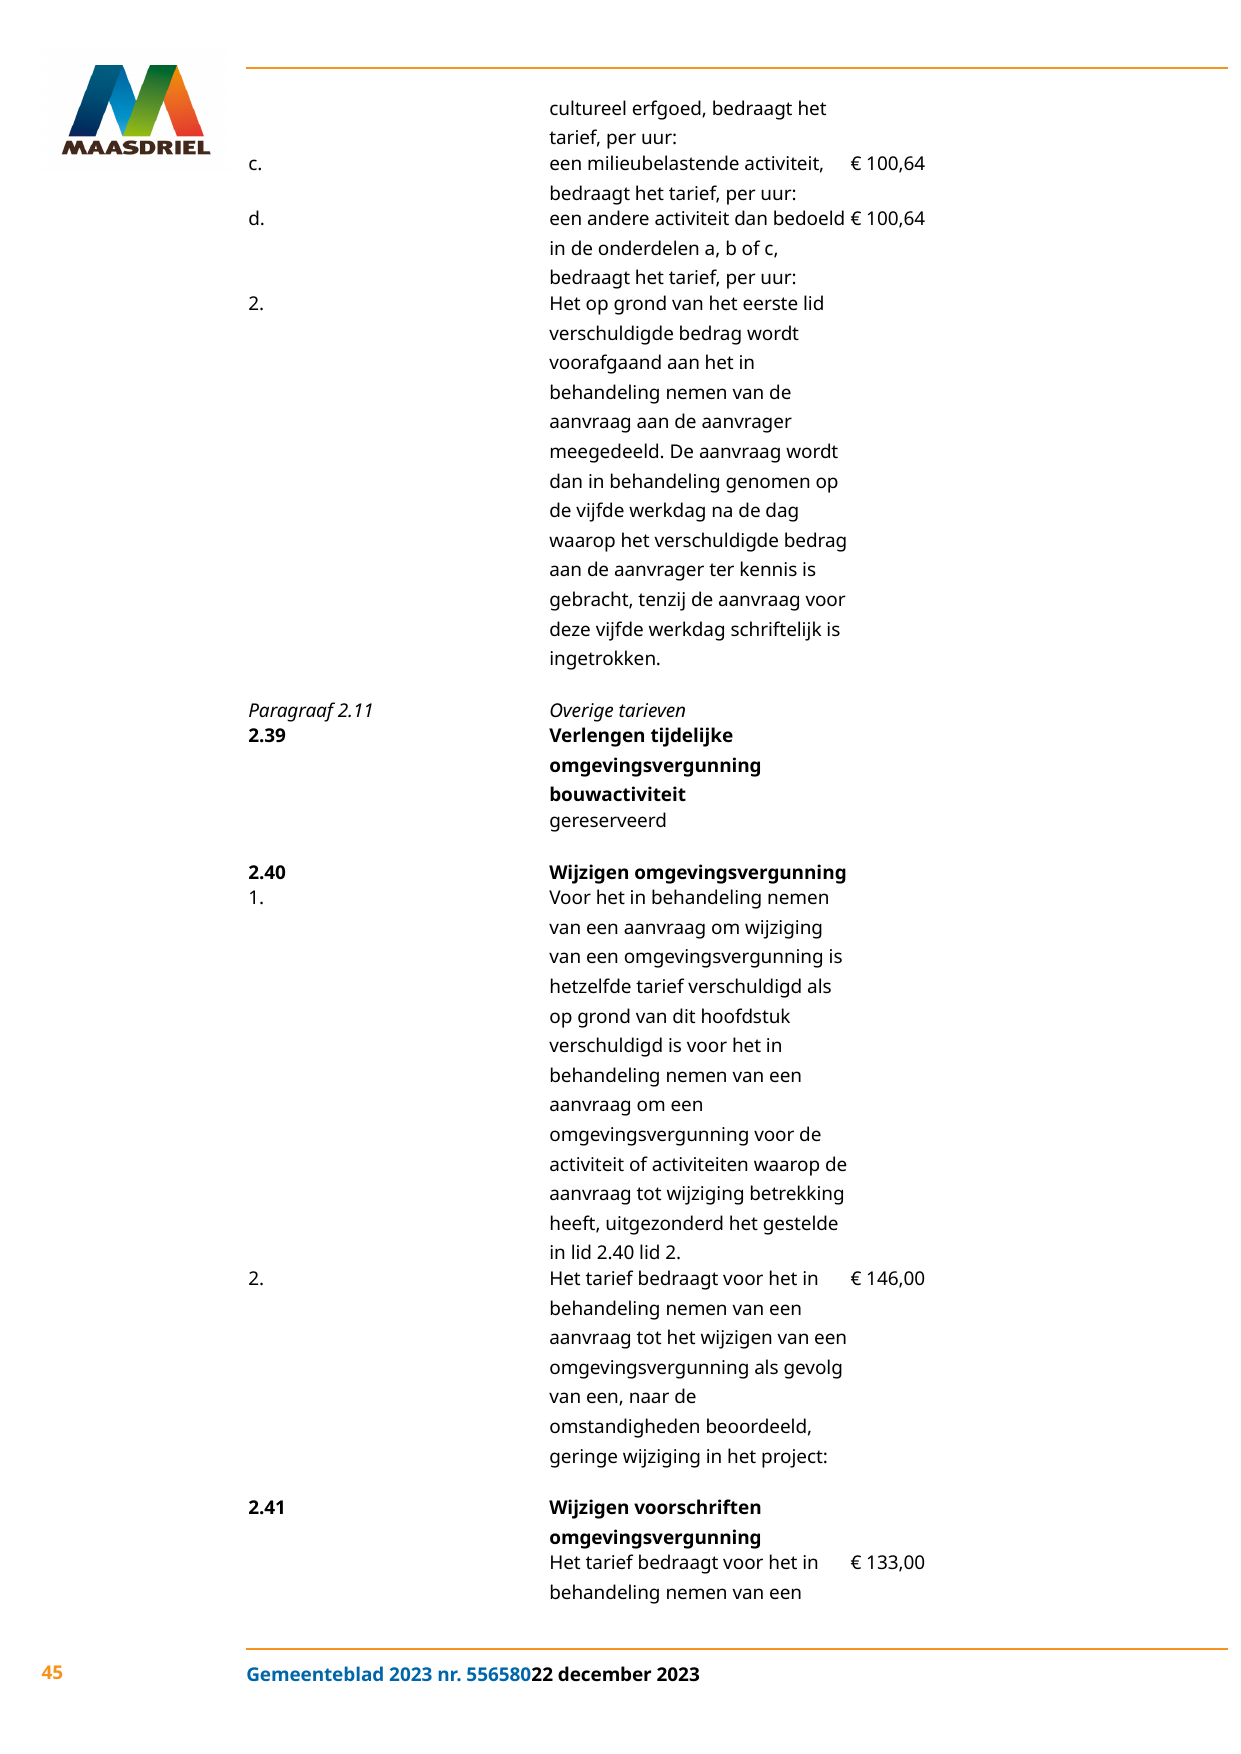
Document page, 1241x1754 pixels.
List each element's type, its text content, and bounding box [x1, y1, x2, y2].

table_cell gereserveerd [549, 808, 850, 833]
table_cell [248, 808, 549, 833]
table_cell [850, 290, 1152, 671]
picture [41, 47, 231, 172]
table_cell [850, 697, 1152, 722]
table_cell Overige tarieven [549, 697, 850, 722]
table_cell [248, 833, 549, 859]
table_cell een andere activiteit dan bedoeld in de onderdelen a, b of c, bedraagt het tarief, per uur: [549, 205, 850, 290]
table_cell 2.40 [248, 859, 549, 884]
table_cell d. [248, 205, 549, 290]
table_cell [549, 833, 850, 859]
table_cell [248, 1469, 549, 1494]
table_cell [850, 859, 1152, 884]
table_cell € 146,00 [850, 1265, 1152, 1468]
table_cell Het tarief bedraagt voor het in behandeling nemen van een [549, 1550, 850, 1605]
table_cell Wijzigen omgevingsvergunning [549, 859, 850, 884]
table_cell 2. [248, 1265, 549, 1468]
table_cell [850, 95, 1152, 150]
table_cell [549, 1469, 850, 1494]
table_cell 2.39 [248, 723, 549, 807]
table_cell 2. [248, 290, 549, 671]
table_cell Voor het in behandeling nemen van een aanvraag om wijziging van een omgevingsvergunning is hetzelfde tarief verschuldigd als op grond van dit hoofdstuk verschuldigd is voor het in behandeling nemen van een aanvraag om een omgevingsvergunning voor de activiteit of activiteiten waarop de aanvraag tot wijziging betrekking heeft, uitgezonderd het gestelde in lid 2.40 lid 2. [549, 885, 850, 1265]
table_cell [850, 723, 1152, 807]
table_cell [850, 1494, 1152, 1549]
table_cell Wijzigen voorschriften omgevingsvergunning [549, 1494, 850, 1549]
table_cell [850, 885, 1152, 1265]
table_cell Verlengen tijdelijke omgevingsvergunning bouwactiviteit [549, 723, 850, 807]
table_cell [850, 671, 1152, 697]
table_cell [248, 95, 549, 150]
table_cell [549, 671, 850, 697]
table_cell € 100,64 [850, 150, 1152, 205]
table_cell Paragraaf 2.11 [248, 697, 549, 722]
table_cell Het tarief bedraagt voor het in behandeling nemen van een aanvraag tot het wijzigen van een omgevingsvergunning als gevolg van een, naar de omstandigheden beoordeeld, geringe wijziging in het project: [549, 1265, 850, 1468]
table_cell c. [248, 150, 549, 205]
table_cell [248, 1550, 549, 1605]
table_cell [248, 671, 549, 697]
table_cell [850, 808, 1152, 833]
table_cell 1. [248, 885, 549, 1265]
table_cell € 100,64 [850, 205, 1152, 290]
table_cell een milieubelastende activiteit, bedraagt het tarief, per uur: [549, 150, 850, 205]
table_cell [850, 1469, 1152, 1494]
table_cell cultureel erfgoed, bedraagt het tarief, per uur: [549, 95, 850, 150]
table_cell € 133,00 [850, 1550, 1152, 1605]
table_cell [850, 833, 1152, 859]
table_cell 2.41 [248, 1494, 549, 1549]
table_cell Het op grond van het eerste lid verschuldigde bedrag wordt voorafgaand aan het in behandeling nemen van de aanvraag aan de aanvrager meegedeeld. De aanvraag wordt dan in behandeling genomen op de vijfde werkdag na de dag waarop het verschuldigde bedrag aan de aanvrager ter kennis is gebracht, tenzij de aanvraag voor deze vijfde werkdag schriftelijk is ingetrokken. [549, 290, 850, 671]
